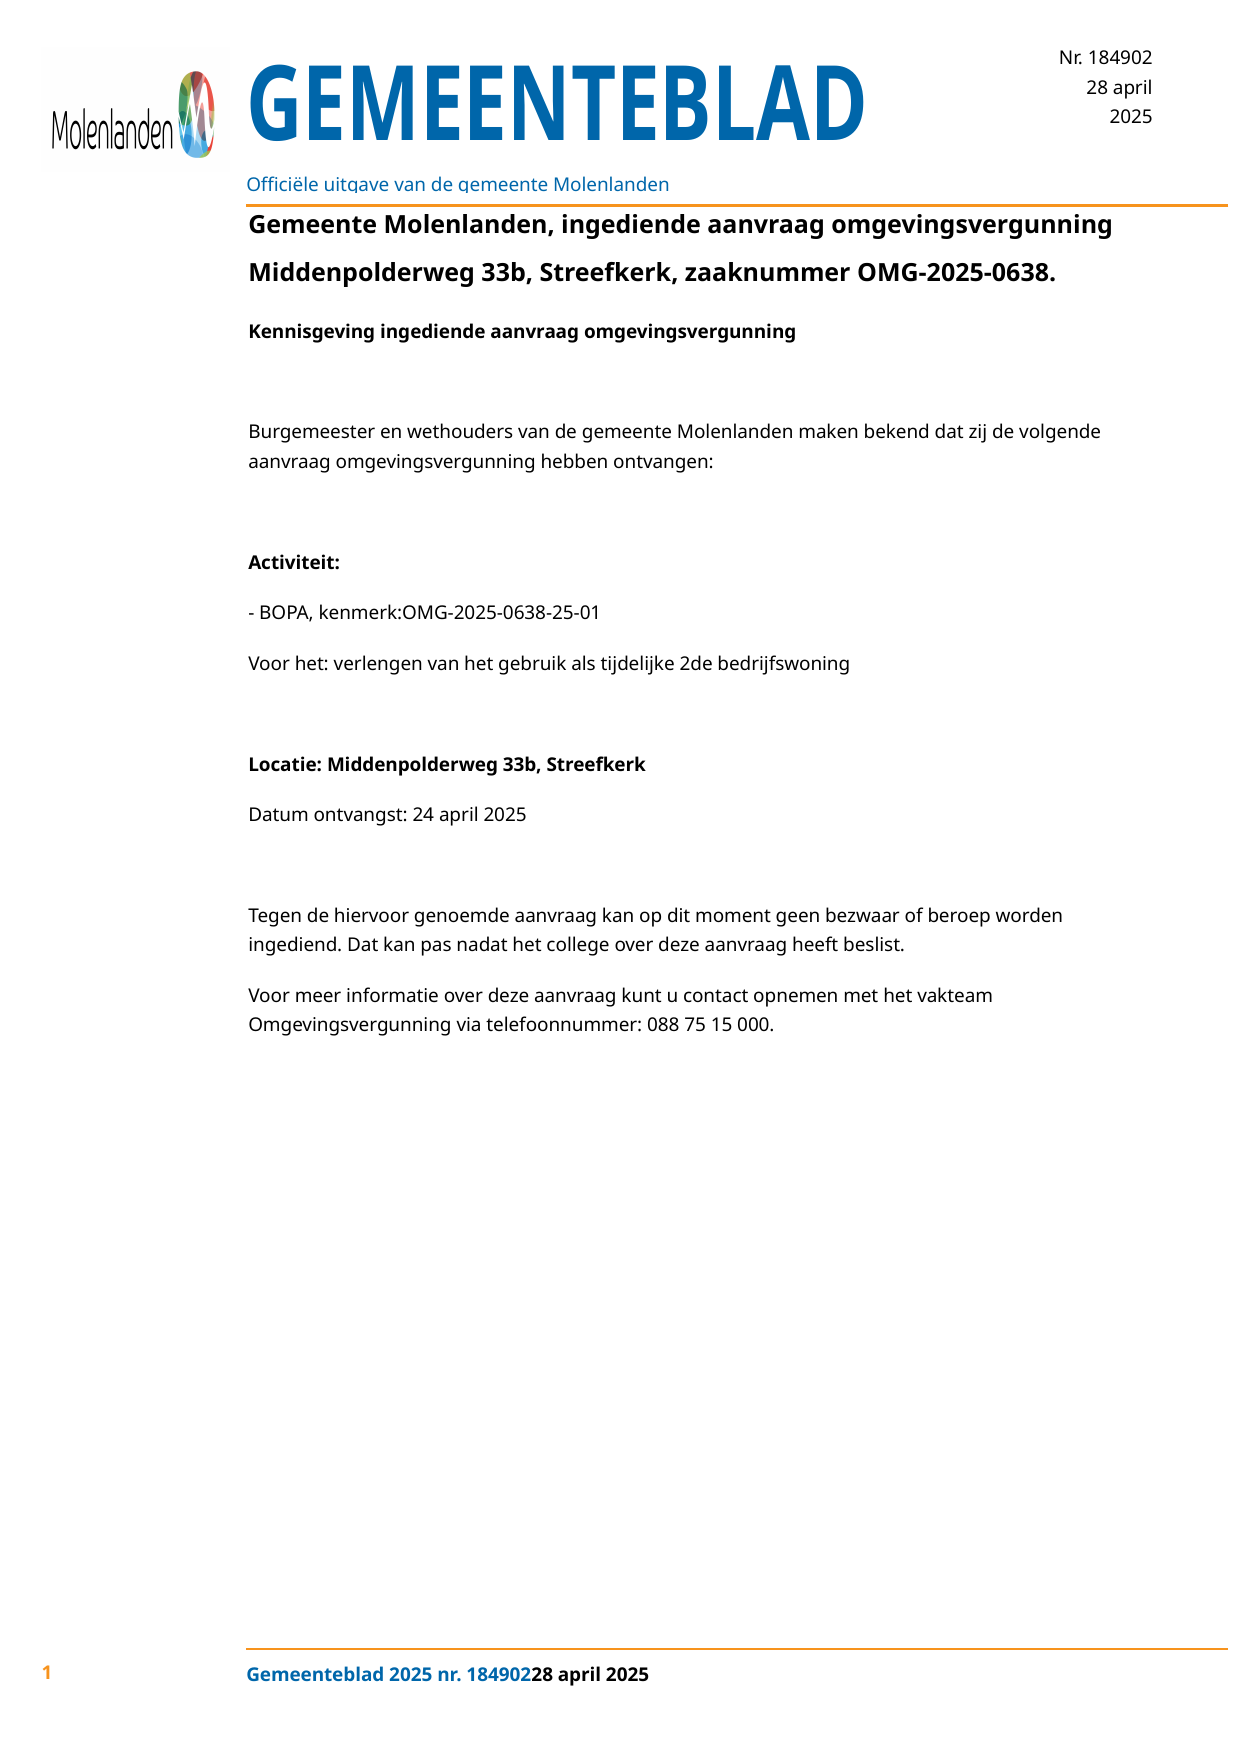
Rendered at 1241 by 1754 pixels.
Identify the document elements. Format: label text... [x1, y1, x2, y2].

text Gemeente Molenlanden, ingediende aanvraag omgevingsvergunning Middenpolderweg 33b, Streefkerk, zaaknummer OMG-2025-0638. [248, 207, 1152, 288]
text Datum ontvangst: 24 april 2025 [248, 801, 1152, 827]
text Voor meer informatie over deze aanvraag kunt u contact opnemen met het vakteam Omgevingsvergunning via telefoonnummer: 088 75 15 000. [248, 982, 1152, 1037]
picture [41, 47, 231, 172]
text Activiteit: [248, 549, 1152, 575]
text Tegen de hiervoor genoemde aanvraag kan op dit moment geen bezwaar of beroep worden ingediend. Dat kan pas nadat het college over deze aanvraag heeft beslist. [248, 902, 1152, 957]
text - BOPA, kenmerk:OMG-2025-0638-25-01 [248, 599, 1152, 625]
text Voor het: verlengen van het gebruik als tijdelijke 2de bedrijfswoning [248, 650, 1152, 676]
text Locatie: Middenpolderweg 33b, Streefkerk [248, 751, 1152, 777]
text Burgemeester en wethouders van de gemeente Molenlanden maken bekend dat zij de volgende aanvraag omgevingsvergunning hebben ontvangen: [248, 419, 1152, 474]
text Kennisgeving ingediende aanvraag omgevingsvergunning [248, 318, 1152, 344]
